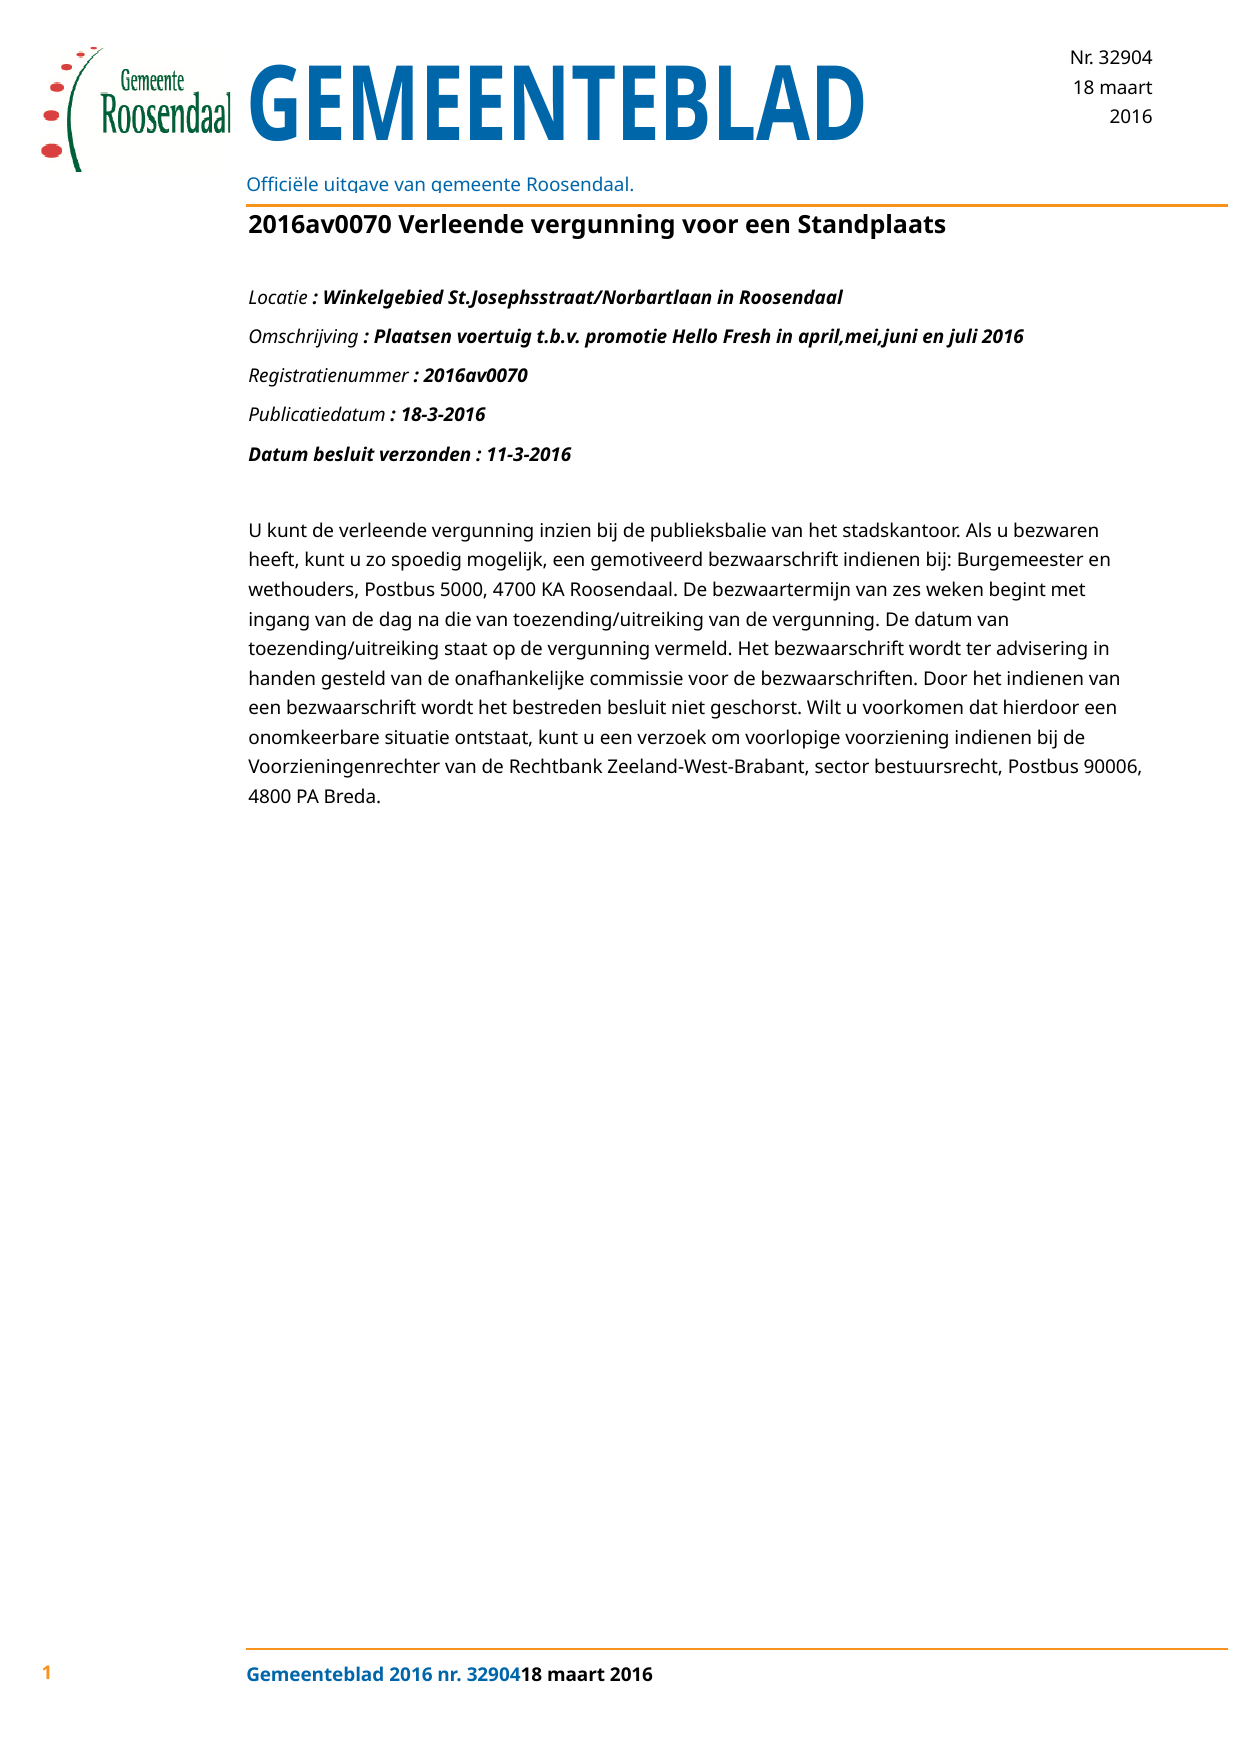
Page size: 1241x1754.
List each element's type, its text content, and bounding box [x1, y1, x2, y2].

picture [41, 47, 231, 172]
text U kunt de verleende vergunning inzien bij de publieksbalie van het stadskantoor. Als u bezwaren heeft, kunt u zo spoedig mogelijk, een gemotiveerd bezwaarschrift indienen bij: Burgemeester en wethouders, Postbus 5000, 4700 KA Roosendaal. De bezwaartermijn van zes weken begint met ingang van de dag na die van toezending/uitreiking van de vergunning. De datum van toezending/uitreiking staat op de vergunning vermeld. Het bezwaarschrift wordt ter advisering in handen gesteld van de onafhankelijke commissie voor de bezwaarschriften. Door het indienen van een bezwaarschrift wordt het bestreden besluit niet geschorst. Wilt u voorkomen dat hierdoor een onomkeerbare situatie ontstaat, kunt u een verzoek om voorlopige voorziening indienen bij de Voorzieningenrechter van de Rechtbank Zeeland-West-Brabant, sector bestuursrecht, Postbus 90006, 4800 PA Breda. [248, 517, 1152, 809]
text Omschrijving : Plaatsen voertuig t.b.v. promotie Hello Fresh in april,mei,juni en juli 2016 [248, 323, 1152, 349]
text 2016av0070 Verleende vergunning voor een Standplaats [248, 207, 1152, 241]
text Datum besluit verzonden : 11-3-2016 [248, 441, 1152, 467]
text Locatie : Winkelgebied St.Josephsstraat/Norbartlaan in Roosendaal [248, 284, 1152, 309]
text Registratienummer : 2016av0070 [248, 362, 1152, 388]
text Publicatiedatum : 18-3-2016 [248, 402, 1152, 427]
